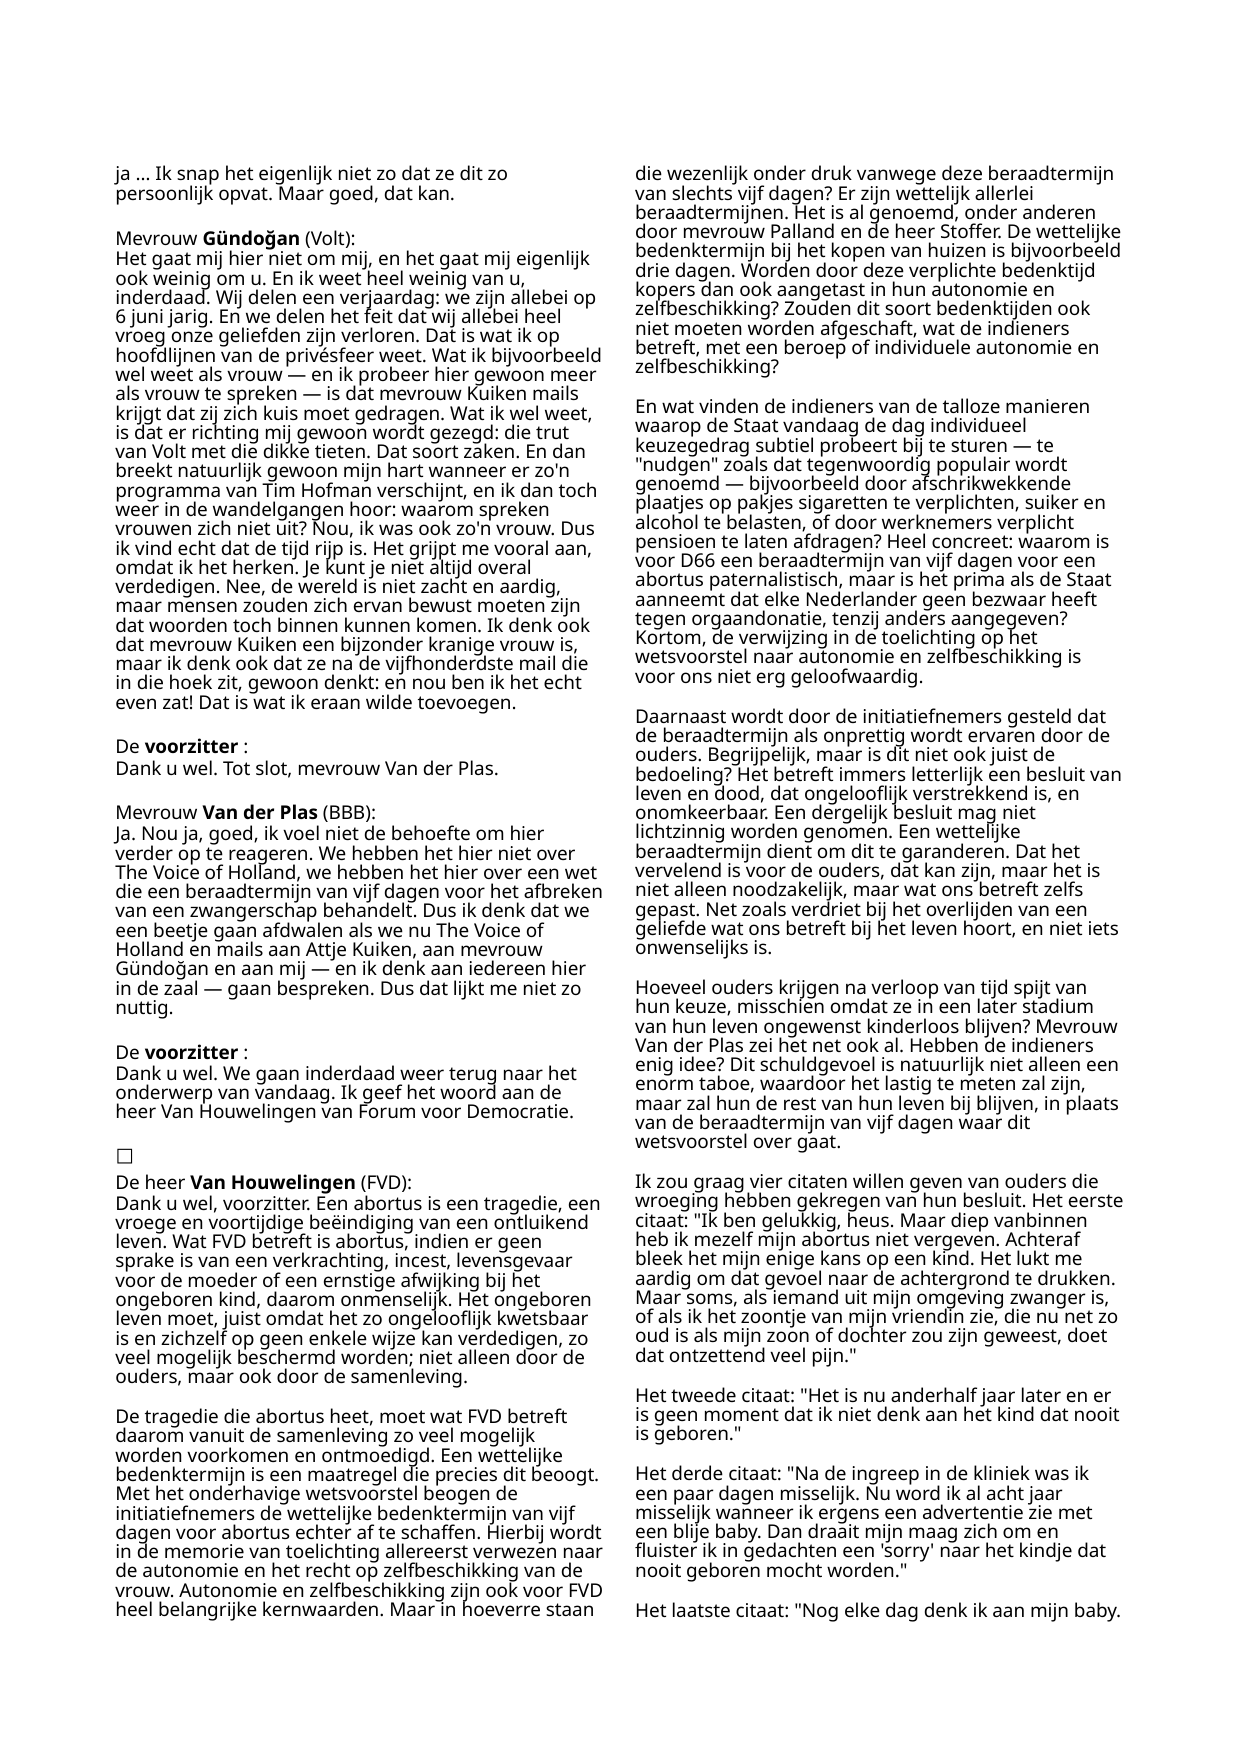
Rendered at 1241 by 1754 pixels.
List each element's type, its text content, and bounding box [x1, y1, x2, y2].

text De voorzitter : [115, 734, 605, 759]
text De tragedie die abortus heet, moet wat FVD betreft daarom vanuit de samenleving zo veel mogelijk worden voorkomen en ontmoedigd. Een wettelijke bedenktermijn is een maatregel die precies dit beoogt. Met het onderhavige wetsvoorstel beogen de initiatiefnemers de wettelijke bedenktermijn van vijf dagen voor abortus echter af te schaffen. Hierbij wordt in de memorie van toelichting allereerst verwezen naar de autonomie en het recht op zelfbeschikking van de vrouw. Autonomie en zelfbeschikking zijn ook voor FVD heel belangrijke kernwaarden. Maar in hoeverre staan [115, 1408, 605, 1620]
text Ja. Nou ja, goed, ik voel niet de behoefte om hier verder op te reageren. We hebben het hier niet over The Voice of Holland, we hebben het hier over een wet die een beraadtermijn van vijf dagen voor het afbreken van een zwangerschap behandelt. Dus ik denk dat we een beetje gaan afdwalen als we nu The Voice of Holland en mails aan Attje Kuiken, aan mevrouw Gündoğan en aan mij — en ik denk aan iedereen hier in de zaal — gaan bespreken. Dus dat lijkt me niet zo nuttig. [115, 825, 605, 1018]
text Daarnaast wordt door de initiatiefnemers gesteld dat de beraadtermijn als onprettig wordt ervaren door de ouders. Begrijpelijk, maar is dit niet ook juist de bedoeling? Het betreft immers letterlijk een besluit van leven en dood, dat ongelooflijk verstrekkend is, en onomkeerbaar. Een dergelijk besluit mag niet lichtzinnig worden genomen. Een wettelijke beraadtermijn dient om dit te garanderen. Dat het vervelend is voor de ouders, dat kan zijn, maar het is niet alleen noodzakelijk, maar wat ons betreft zelfs gepast. Net zoals verdriet bij het overlijden van een geliefde wat ons betreft bij het leven hoort, en niet iets onwenselijks is. [635, 708, 1125, 958]
text De voorzitter : [115, 1039, 605, 1064]
text ja … Ik snap het eigenlijk niet zo dat ze dit zo persoonlijk opvat. Maar goed, dat kan. [115, 165, 605, 204]
text Mevrouw Gündoğan (Volt): [115, 225, 605, 250]
text En wat vinden de indieners van de talloze manieren waarop de Staat vandaag de dag individueel keuzegedrag subtiel probeert bij te sturen — te "nudgen" zoals dat tegenwoordig populair wordt genoemd — bijvoorbeeld door afschrikwekkende plaatjes op pakjes sigaretten te verplichten, suiker en alcohol te belasten, of door werknemers verplicht pensioen te laten afdragen? Heel concreet: waarom is voor D66 een beraadtermijn van vijf dagen voor een abortus paternalistisch, maar is het prima als de Staat aanneemt dat elke Nederlander geen bezwaar heeft tegen orgaandonatie, tenzij anders aangegeven? Kortom, de verwijzing in de toelichting op het wetsvoorstel naar autonomie en zelfbeschikking is voor ons niet erg geloofwaardig. [635, 398, 1125, 687]
text Dank u wel. Tot slot, mevrouw Van der Plas. [115, 759, 605, 779]
text Het tweede citaat: "Het is nu anderhalf jaar later en er is geen moment dat ik niet denk aan het kind dat nooit is geboren." [635, 1387, 1125, 1444]
text Mevrouw Van der Plas (BBB): [115, 799, 605, 825]
text Ik zou graag vier citaten willen geven van ouders die wroeging hebben gekregen van hun besluit. Het eerste citaat: "Ik ben gelukkig, heus. Maar diep vanbinnen heb ik mezelf mijn abortus niet vergeven. Achteraf bleek het mijn enige kans op een kind. Het lukt me aardig om dat gevoel naar de achtergrond te drukken. Maar soms, als iemand uit mijn omgeving zwanger is, of als ik het zoontje van mijn vriendin zie, die nu net zo oud is als mijn zoon of dochter zou zijn geweest, doet dat ontzettend veel pijn." [635, 1173, 1125, 1366]
text Het laatste citaat: "Nog elke dag denk ik aan mijn baby. [635, 1602, 1125, 1621]
text Het gaat mij hier niet om mij, en het gaat mij eigenlijk ook weinig om u. En ik weet heel weinig van u, inderdaad. Wij delen een verjaardag: we zijn allebei op 6 juni jarig. En we delen het feit dat wij allebei heel vroeg onze geliefden zijn verloren. Dat is wat ik op hoofdlijnen van de privésfeer weet. Wat ik bijvoorbeeld wel weet als vrouw — en ik probeer hier gewoon meer als vrouw te spreken — is dat mevrouw Kuiken mails krijgt dat zij zich kuis moet gedragen. Wat ik wel weet, is dat er richting mij gewoon wordt gezegd: die trut van Volt met die dikke tieten. Dat soort zaken. En dan breekt natuurlijk gewoon mijn hart wanneer er zo'n programma van Tim Hofman verschijnt, en ik dan toch weer in de wandelgangen hoor: waarom spreken vrouwen zich niet uit? Nou, ik was ook zo'n vrouw. Dus ik vind echt dat de tijd rijp is. Het grijpt me vooral aan, omdat ik het herken. Je kunt je niet altijd overal verdedigen. Nee, de wereld is niet zacht en aardig, maar mensen zouden zich ervan bewust moeten zijn dat woorden toch binnen kunnen komen. Ik denk ook dat mevrouw Kuiken een bijzonder kranige vrouw is, maar ik denk ook dat ze na de vijfhonderdste mail die in die hoek zit, gewoon denkt: en nou ben ik het echt even zat! Dat is wat ik eraan wilde toevoegen. [115, 250, 605, 713]
text ⬜ [115, 1143, 605, 1169]
text Dank u wel, voorzitter. Een abortus is een tragedie, een vroege en voortijdige beëindiging van een ontluikend leven. Wat FVD betreft is abortus, indien er geen sprake is van een verkrachting, incest, levensgevaar voor de moeder of een ernstige afwijking bij het ongeboren kind, daarom onmenselijk. Het ongeboren leven moet, juist omdat het zo ongelooflijk kwetsbaar is en zichzelf op geen enkele wijze kan verdedigen, zo veel mogelijk beschermd worden; niet alleen door de ouders, maar ook door de samenleving. [115, 1195, 605, 1387]
text die wezenlijk onder druk vanwege deze beraadtermijn van slechts vijf dagen? Er zijn wettelijk allerlei beraadtermijnen. Het is al genoemd, onder anderen door mevrouw Palland en de heer Stoffer. De wettelijke bedenktermijn bij het kopen van huizen is bijvoorbeeld drie dagen. Worden door deze verplichte bedenktijd kopers dan ook aangetast in hun autonomie en zelfbeschikking? Zouden dit soort bedenktijden ook niet moeten worden afgeschaft, wat de indieners betreft, met een beroep of individuele autonomie en zelfbeschikking? [635, 165, 1125, 377]
text Dank u wel. We gaan inderdaad weer terug naar het onderwerp van vandaag. Ik geef het woord aan de heer Van Houwelingen van Forum voor Democratie. [115, 1064, 605, 1122]
text De heer Van Houwelingen (FVD): [115, 1169, 605, 1195]
text Het derde citaat: "Na de ingreep in de kliniek was ik een paar dagen misselijk. Nu word ik al acht jaar misselijk wanneer ik ergens een advertentie zie met een blije baby. Dan draait mijn maag zich om en fluister ik in gedachten een 'sorry' naar het kindje dat nooit geboren mocht worden." [635, 1465, 1125, 1581]
text Hoeveel ouders krijgen na verloop van tijd spijt van hun keuze, misschien omdat ze in een later stadium van hun leven ongewenst kinderloos blijven? Mevrouw Van der Plas zei het net ook al. Hebben de indieners enig idee? Dit schuldgevoel is natuurlijk niet alleen een enorm taboe, waardoor het lastig te meten zal zijn, maar zal hun de rest van hun leven bij blijven, in plaats van de beraadtermijn van vijf dagen waar dit wetsvoorstel over gaat. [635, 979, 1125, 1152]
